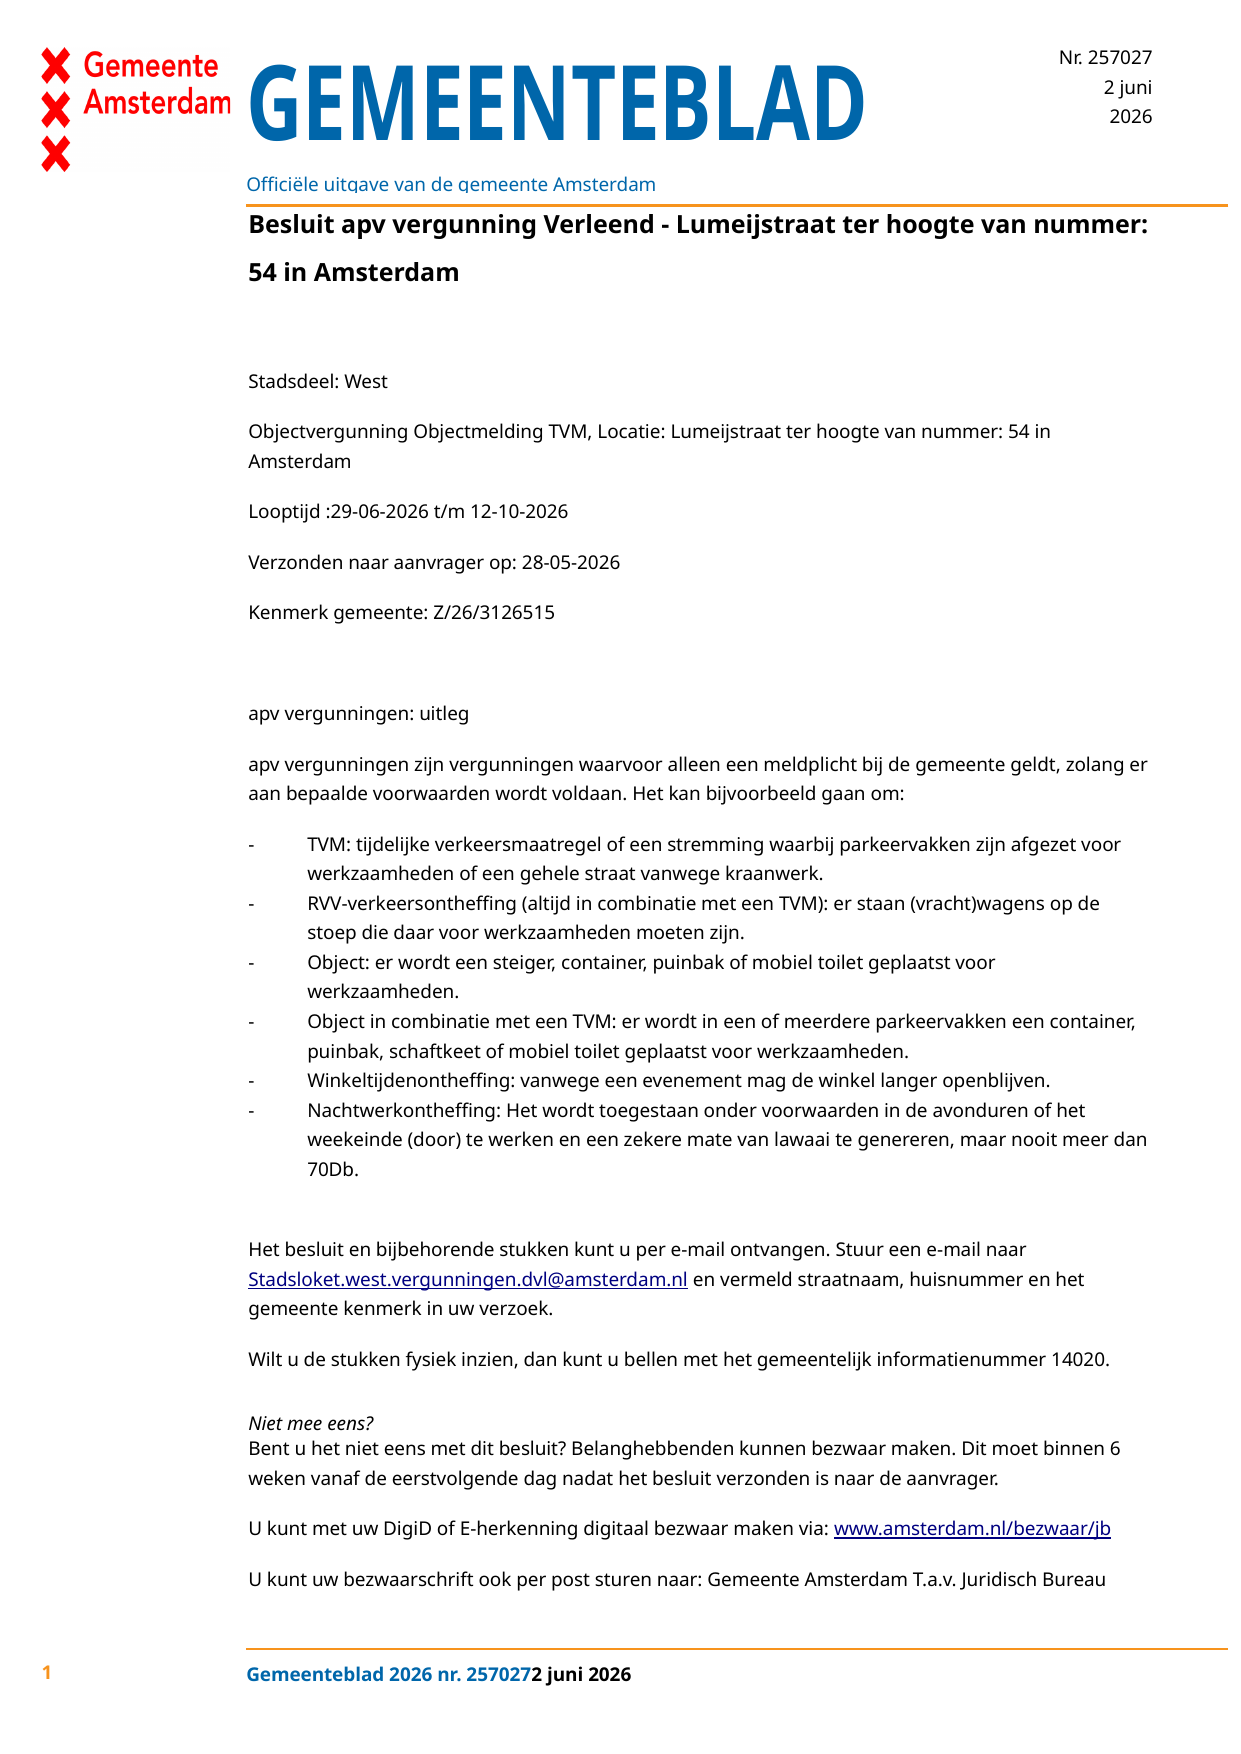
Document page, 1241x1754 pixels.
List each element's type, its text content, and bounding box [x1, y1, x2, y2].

text Verzonden naar aanvrager op: 28-05-2026 [248, 549, 1152, 575]
text Bent u het niet eens met dit besluit? Belanghebbenden kunnen bezwaar maken. Dit moet binnen 6 weken vanaf de eerstvolgende dag nadat het besluit verzonden is naar de aanvrager. [248, 1436, 1152, 1491]
text apv vergunningen zijn vergunningen waarvoor alleen een meldplicht bij de gemeente geldt, zolang er aan bepaalde voorwaarden wordt voldaan. Het kan bijvoorbeeld gaan om: [248, 751, 1152, 806]
text Besluit apv vergunning Verleend - Lumeijstraat ter hoogte van nummer: 54 in Amsterdam [248, 207, 1152, 288]
text U kunt uw bezwaarschrift ook per post sturen naar: Gemeente Amsterdam T.a.v. Juridisch Bureau [248, 1566, 1152, 1592]
text Kenmerk gemeente: Z/26/3126515 [248, 599, 1152, 625]
list RVV-verkeersontheffing (altijd in combinatie met een TVM): er staan (vracht)wagens op de stoep die daar voor werkzaamheden moeten zijn. [248, 890, 1152, 945]
text U kunt met uw DigiD of E-herkenning digitaal bezwaar maken via: www.amsterdam.nl/bezwaar/jb [248, 1516, 1152, 1541]
text Looptijd :29-06-2026 t/m 12-10-2026 [248, 499, 1152, 524]
text Niet mee eens? [248, 1410, 1152, 1436]
text Het besluit en bijbehorende stukken kunt u per e-mail ontvangen. Stuur een e-mail naar Stadsloket.west.vergunningen.dvl@amsterdam.nl en vermeld straatnaam, huisnummer en het gemeente kenmerk in uw verzoek. [248, 1236, 1152, 1321]
text apv vergunningen: uitleg [248, 700, 1152, 726]
list Object in combinatie met een TVM: er wordt in een of meerdere parkeervakken een container, puinbak, schaftkeet of mobiel toilet geplaatst voor werkzaamheden. [248, 1008, 1152, 1064]
list Object: er wordt een steiger, container, puinbak of mobiel toilet geplaatst voor werkzaamheden. [248, 949, 1152, 1004]
text Objectvergunning Objectmelding TVM, Locatie: Lumeijstraat ter hoogte van nummer: 54 in Amsterdam [248, 419, 1152, 474]
picture [41, 47, 231, 172]
list Winkeltijdenontheffing: vanwege een evenement mag de winkel langer openblijven. [248, 1067, 1152, 1093]
text Wilt u de stukken fysiek inzien, dan kunt u bellen met het gemeentelijk informatienummer 14020. [248, 1346, 1152, 1372]
list TVM: tijdelijke verkeersmaatregel of een stremming waarbij parkeervakken zijn afgezet voor werkzaamheden of een gehele straat vanwege kraanwerk. [248, 831, 1152, 886]
list Nachtwerkontheffing: Het wordt toegestaan onder voorwaarden in de avonduren of het weekeinde (door) te werken en een zekere mate van lawaai te genereren, maar nooit meer dan 70Db. [248, 1097, 1152, 1182]
text Stadsdeel: West [248, 368, 1152, 394]
